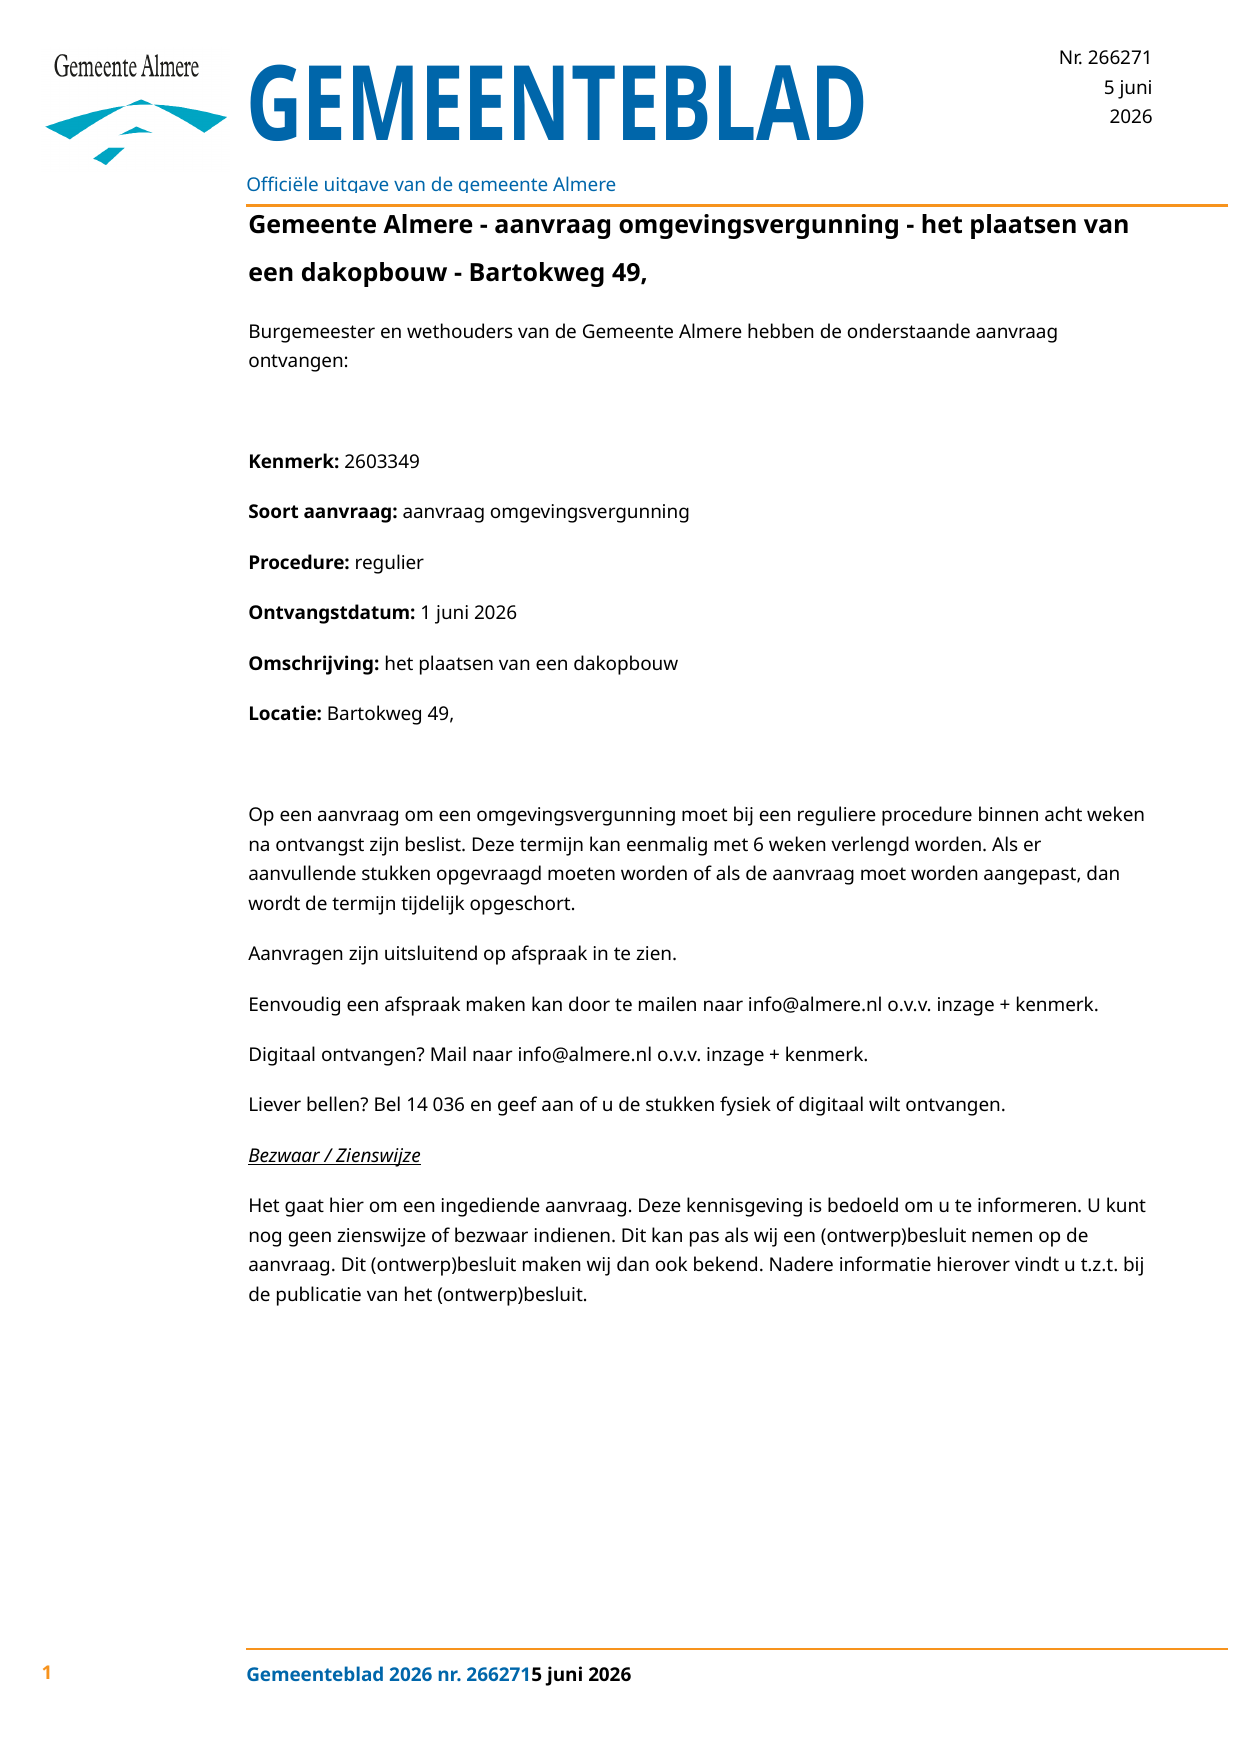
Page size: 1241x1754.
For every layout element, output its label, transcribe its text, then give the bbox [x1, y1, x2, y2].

text Gemeente Almere - aanvraag omgevingsvergunning - het plaatsen van een dakopbouw - Bartokweg 49, [248, 207, 1152, 288]
text Kenmerk: 2603349 [248, 448, 1152, 474]
text Aanvragen zijn uitsluitend op afspraak in te zien. [248, 940, 1152, 966]
text Bezwaar / Zienswijze [248, 1142, 1152, 1168]
text Op een aanvraag om een omgevingsvergunning moet bij een reguliere procedure binnen acht weken na ontvangst zijn beslist. Deze termijn kan eenmalig met 6 weken verlengd worden. Als er aanvullende stukken opgevraagd moeten worden of als de aanvraag moet worden aangepast, dan wordt de termijn tijdelijk opgeschort. [248, 801, 1152, 916]
text Liever bellen? Bel 14 036 en geef aan of u de stukken fysiek of digitaal wilt ontvangen. [248, 1092, 1152, 1117]
text Omschrijving: het plaatsen van een dakopbouw [248, 650, 1152, 676]
text Soort aanvraag: aanvraag omgevingsvergunning [248, 499, 1152, 524]
text Eenvoudig een afspraak maken kan door te mailen naar info@almere.nl o.v.v. inzage + kenmerk. [248, 991, 1152, 1017]
text Procedure: regulier [248, 549, 1152, 575]
text Burgemeester en wethouders van de Gemeente Almere hebben de onderstaande aanvraag ontvangen: [248, 318, 1152, 373]
text Digitaal ontvangen? Mail naar info@almere.nl o.v.v. inzage + kenmerk. [248, 1041, 1152, 1067]
text Locatie: Bartokweg 49, [248, 700, 1152, 726]
text Ontvangstdatum: 1 juni 2026 [248, 599, 1152, 625]
text Het gaat hier om een ingediende aanvraag. Deze kennisgeving is bedoeld om u te informeren. U kunt nog geen zienswijze of bezwaar indienen. Dit kan pas als wij een (ontwerp)besluit nemen op de aanvraag. Dit (ontwerp)besluit maken wij dan ook bekend. Nadere informatie hierover vindt u t.z.t. bij de publicatie van het (ontwerp)besluit. [248, 1192, 1152, 1307]
picture [41, 47, 231, 172]
